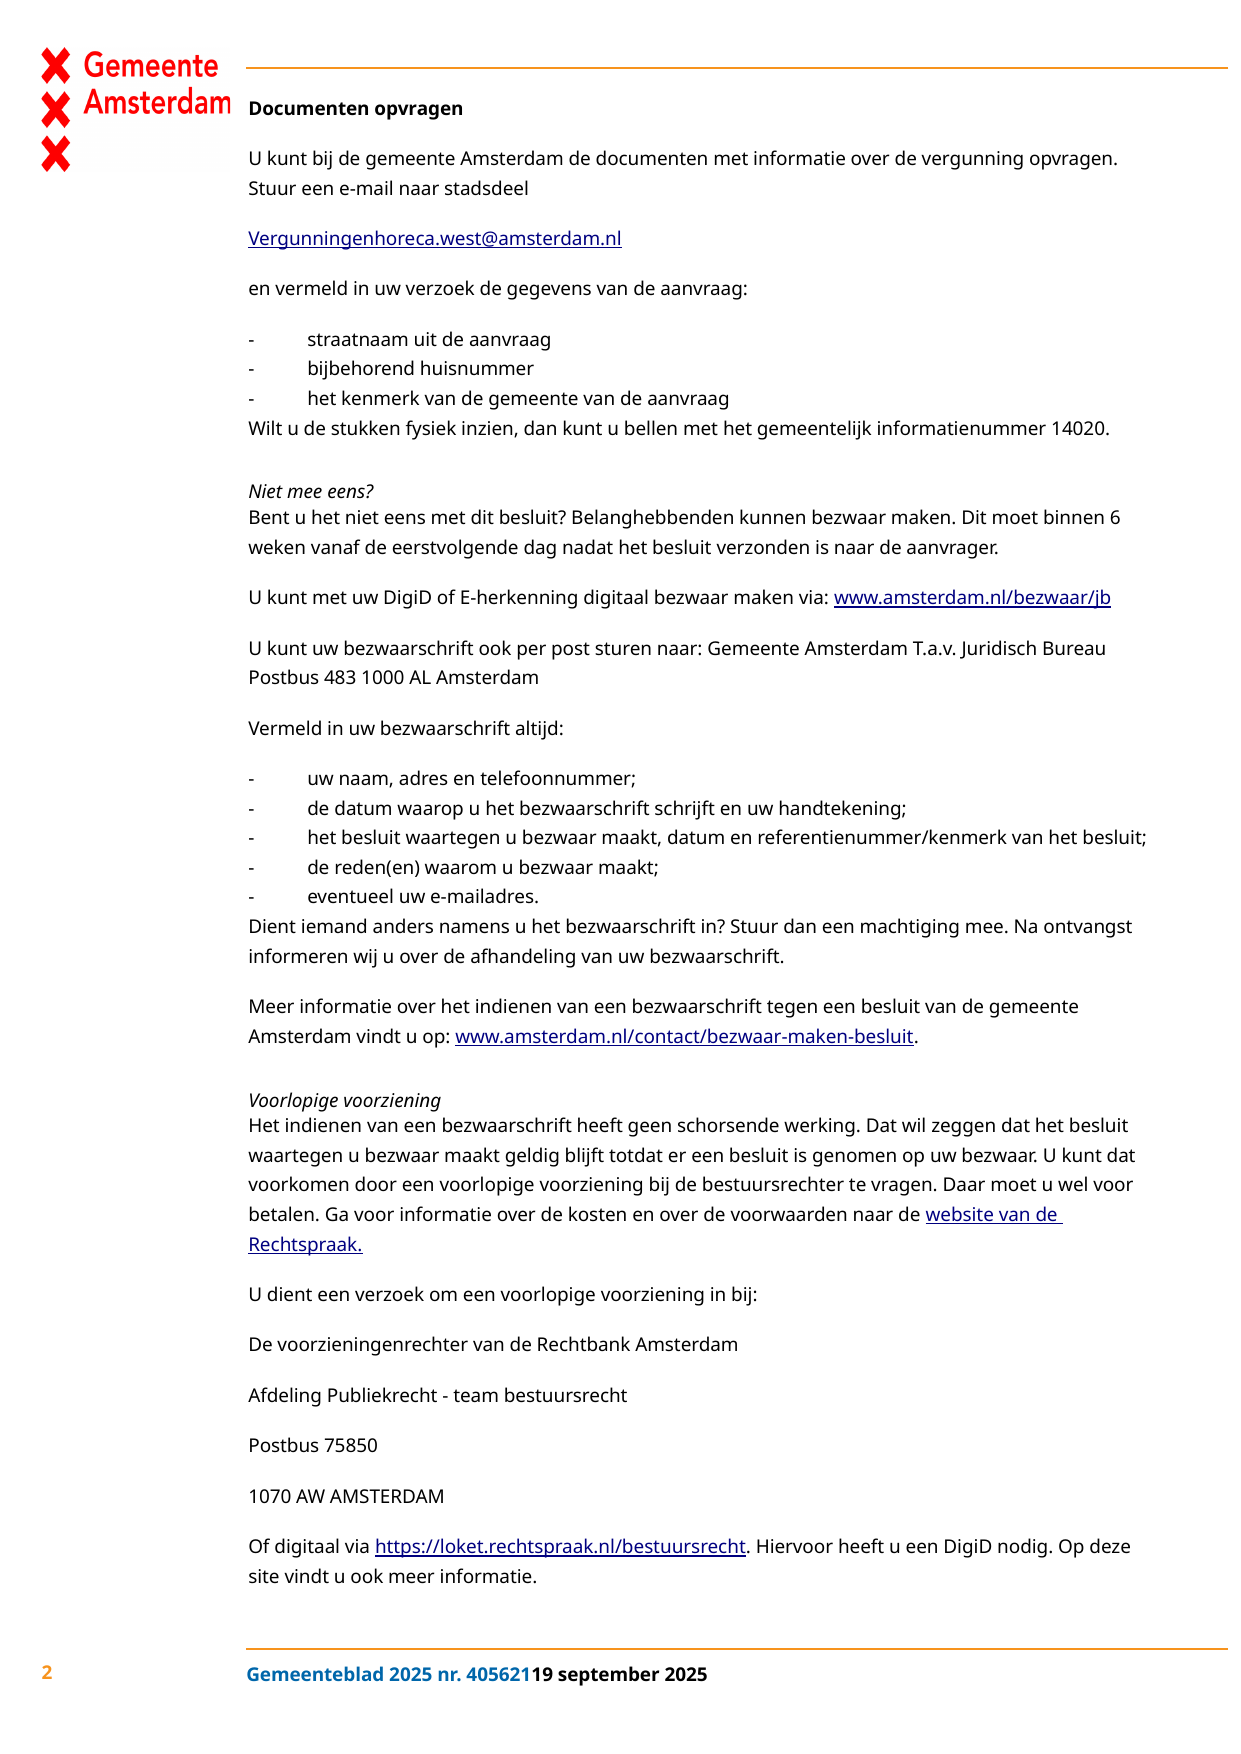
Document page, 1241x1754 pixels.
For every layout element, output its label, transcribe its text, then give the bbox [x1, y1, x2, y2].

text Niet mee eens? [248, 479, 1152, 504]
text Afdeling Publiekrecht - team bestuursrecht [248, 1382, 1152, 1408]
text Voorlopige voorziening [248, 1087, 1152, 1112]
text 1070 AW AMSTERDAM [248, 1483, 1152, 1509]
text Vermeld in uw bezwaarschrift altijd: [248, 715, 1152, 741]
text U kunt bij de gemeente Amsterdam de documenten met informatie over de vergunning opvragen. Stuur een e-mail naar stadsdeel [248, 145, 1152, 201]
list de reden(en) waarom u bezwaar maakt; [248, 854, 1152, 880]
text Dient iemand anders namens u het bezwaarschrift in? Stuur dan een machtiging mee. Na ontvangst informeren wij u over de afhandeling van uw bezwaarschrift. [248, 913, 1152, 968]
list het kenmerk van de gemeente van de aanvraag [248, 385, 1152, 411]
list eventueel uw e-mailadres. [248, 884, 1152, 909]
list bijbehorend huisnummer [248, 356, 1152, 381]
list het besluit waartegen u bezwaar maakt, datum en referentienummer/kenmerk van het besluit; [248, 824, 1152, 850]
text Documenten opvragen [248, 95, 1152, 121]
text Of digitaal via https://loket.rechtspraak.nl/bestuursrecht. Hiervoor heeft u een DigiD nodig. Op deze site vindt u ook meer informatie. [248, 1533, 1152, 1589]
text Bent u het niet eens met dit besluit? Belanghebbenden kunnen bezwaar maken. Dit moet binnen 6 weken vanaf de eerstvolgende dag nadat het besluit verzonden is naar de aanvrager. [248, 504, 1152, 560]
text Meer informatie over het indienen van een bezwaarschrift tegen een besluit van de gemeente Amsterdam vindt u op: www.amsterdam.nl/contact/bezwaar-maken-besluit. [248, 993, 1152, 1048]
text Vergunningenhoreca.west@amsterdam.nl [248, 225, 1152, 251]
text U kunt met uw DigiD of E-herkenning digitaal bezwaar maken via: www.amsterdam.nl/bezwaar/jb [248, 584, 1152, 610]
list straatnaam uit de aanvraag [248, 326, 1152, 352]
picture [41, 47, 231, 172]
text U dient een verzoek om een voorlopige voorziening in bij: [248, 1281, 1152, 1307]
list uw naam, adres en telefoonnummer; [248, 765, 1152, 791]
text Wilt u de stukken fysiek inzien, dan kunt u bellen met het gemeentelijk informatienummer 14020. [248, 415, 1152, 441]
text Het indienen van een bezwaarschrift heeft geen schorsende werking. Dat wil zeggen dat het besluit waartegen u bezwaar maakt geldig blijft totdat er een besluit is genomen op uw bezwaar. U kunt dat voorkomen door een voorlopige voorziening bij de bestuursrechter te vragen. Daar moet u wel voor betalen. Ga voor informatie over de kosten en over de voorwaarden naar de website van de Rechtspraak. [248, 1112, 1152, 1257]
text en vermeld in uw verzoek de gegevens van de aanvraag: [248, 276, 1152, 301]
text Postbus 75850 [248, 1432, 1152, 1458]
list de datum waarop u het bezwaarschrift schrijft en uw handtekening; [248, 795, 1152, 821]
text U kunt uw bezwaarschrift ook per post sturen naar: Gemeente Amsterdam T.a.v. Juridisch Bureau Postbus 483 1000 AL Amsterdam [248, 635, 1152, 690]
text De voorzieningenrechter van de Rechtbank Amsterdam [248, 1332, 1152, 1357]
